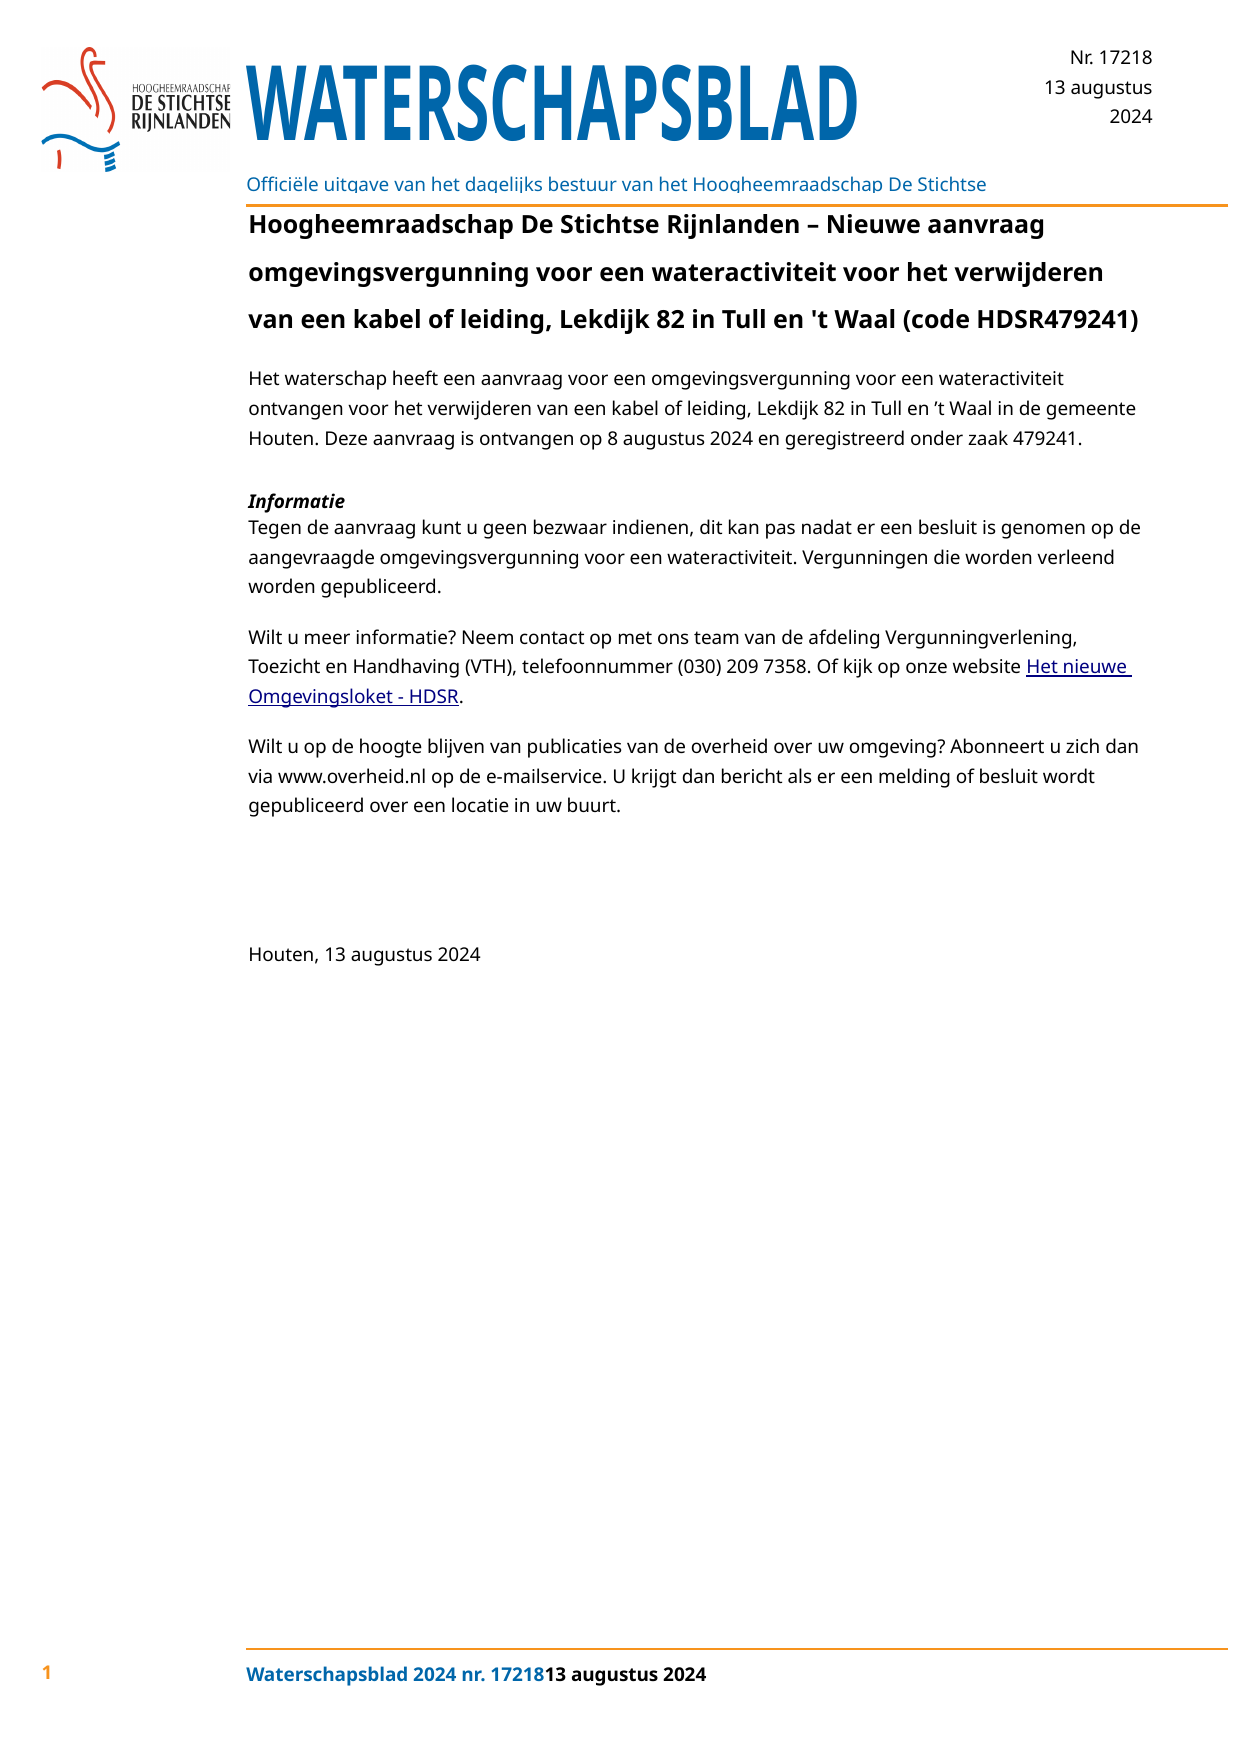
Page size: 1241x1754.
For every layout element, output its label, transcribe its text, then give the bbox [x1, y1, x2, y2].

text Wilt u op de hoogte blijven van publicaties van de overheid over uw omgeving? Abonneert u zich dan via www.overheid.nl op de e-mailservice. U krijgt dan bericht als er een melding of besluit wordt gepubliceerd over een locatie in uw buurt. [248, 733, 1152, 818]
text Informatie [248, 489, 1152, 514]
text Wilt u meer informatie? Neem contact op met ons team van de afdeling Vergunningverlening, Toezicht en Handhaving (VTH), telefoonnummer (030) 209 7358. Of kijk op onze website Het nieuwe Omgevingsloket - HDSR. [248, 624, 1152, 709]
text Houten, 13 augustus 2024 [248, 941, 1152, 967]
text Hoogheemraadschap De Stichtse Rijnlanden – Nieuwe aanvraag omgevingsvergunning voor een wateractiviteit voor het verwijderen van een kabel of leiding, Lekdijk 82 in Tull en 't Waal (code HDSR479241) [248, 207, 1152, 336]
text Het waterschap heeft een aanvraag voor een omgevingsvergunning voor een wateractiviteit ontvangen voor het verwijderen van een kabel of leiding, Lekdijk 82 in Tull en ’t Waal in de gemeente Houten. Deze aanvraag is ontvangen op 8 augustus 2024 en geregistreerd onder zaak 479241. [248, 366, 1152, 450]
text Tegen de aanvraag kunt u geen bezwaar indienen, dit kan pas nadat er een besluit is genomen op de aangevraagde omgevingsvergunning voor een wateractiviteit. Vergunningen die worden verleend worden gepubliceerd. [248, 514, 1152, 599]
picture [41, 47, 231, 172]
